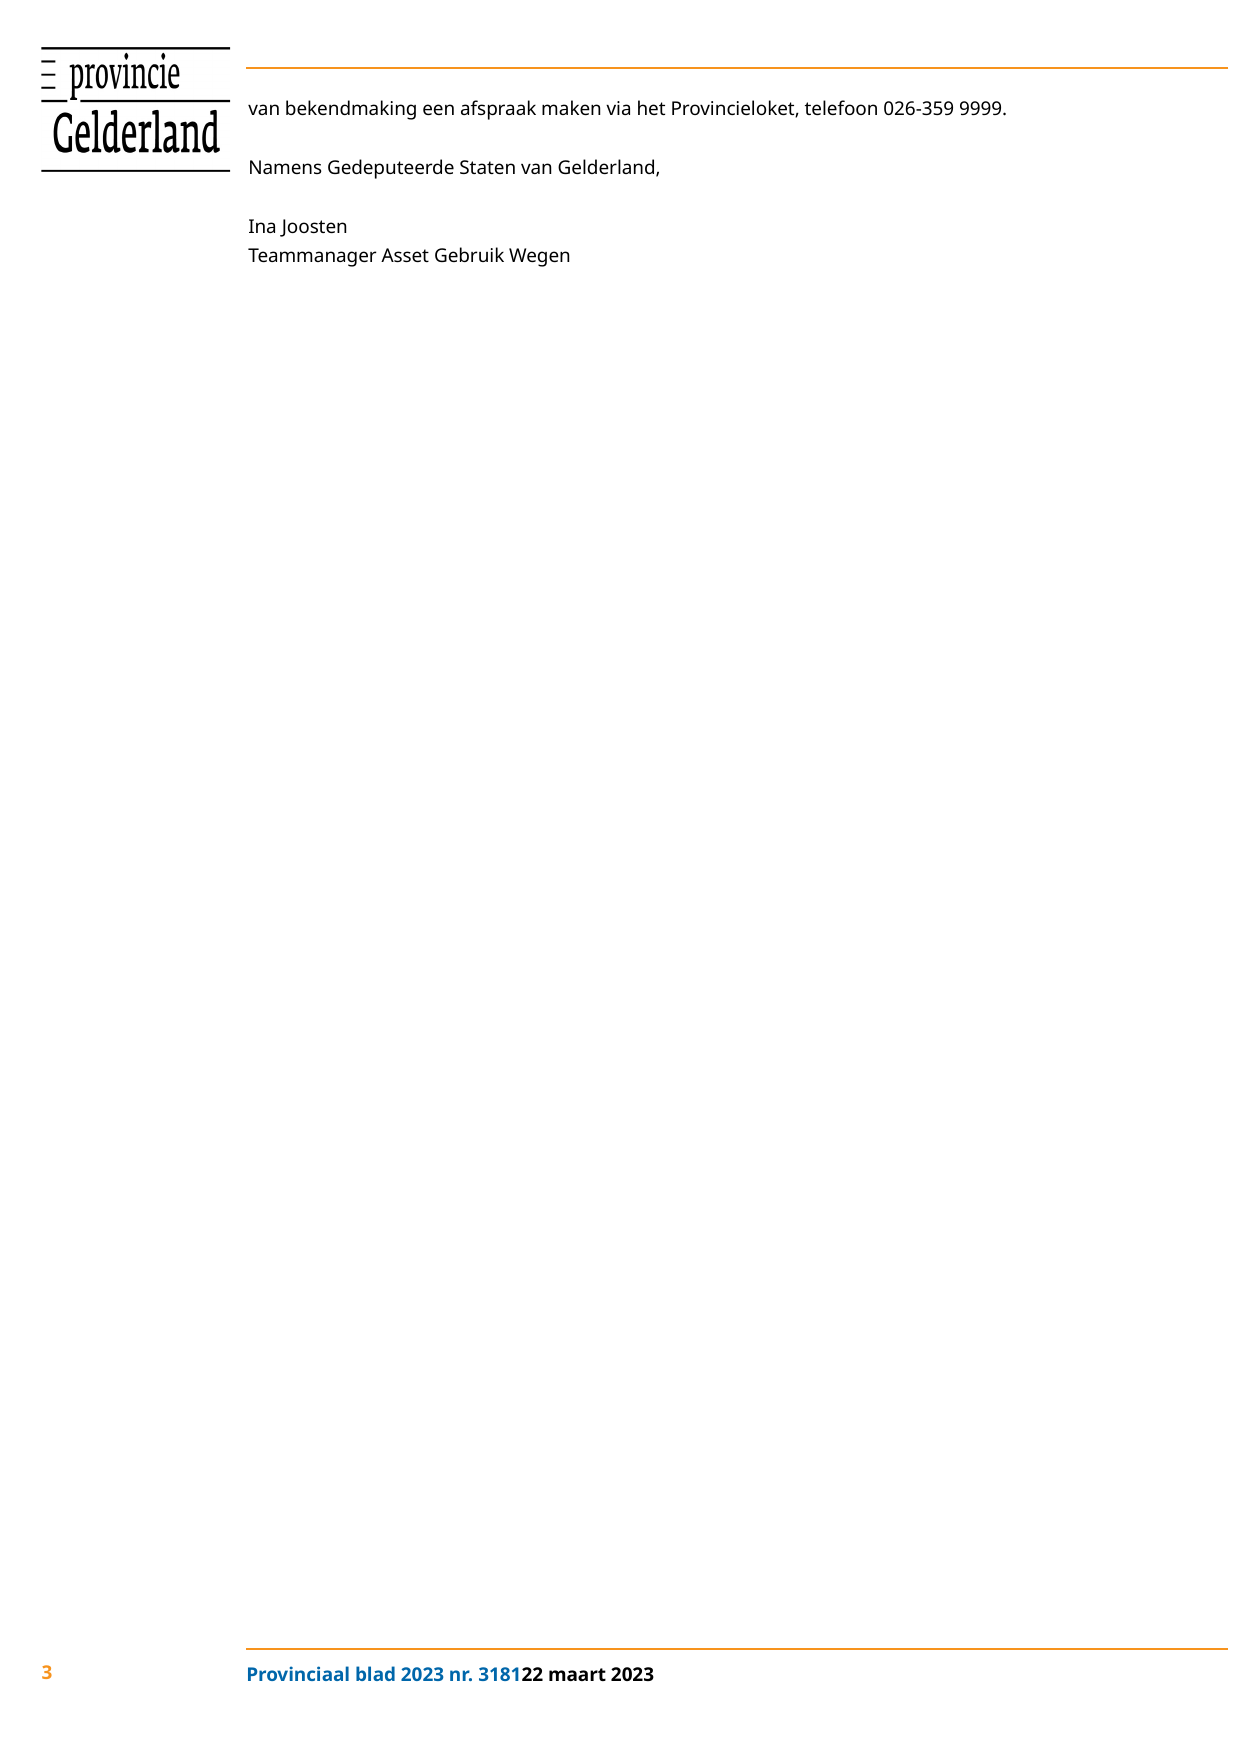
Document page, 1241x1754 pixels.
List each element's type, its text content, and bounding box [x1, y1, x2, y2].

text van bekendmaking een afspraak maken via het Provincieloket, telefoon 026-359 9999. [248, 95, 1152, 121]
text Namens Gedeputeerde Staten van Gelderland, [248, 154, 1152, 180]
text Ina Joosten [248, 213, 1152, 239]
text Teammanager Asset Gebruik Wegen [248, 243, 1152, 268]
picture [41, 47, 231, 172]
